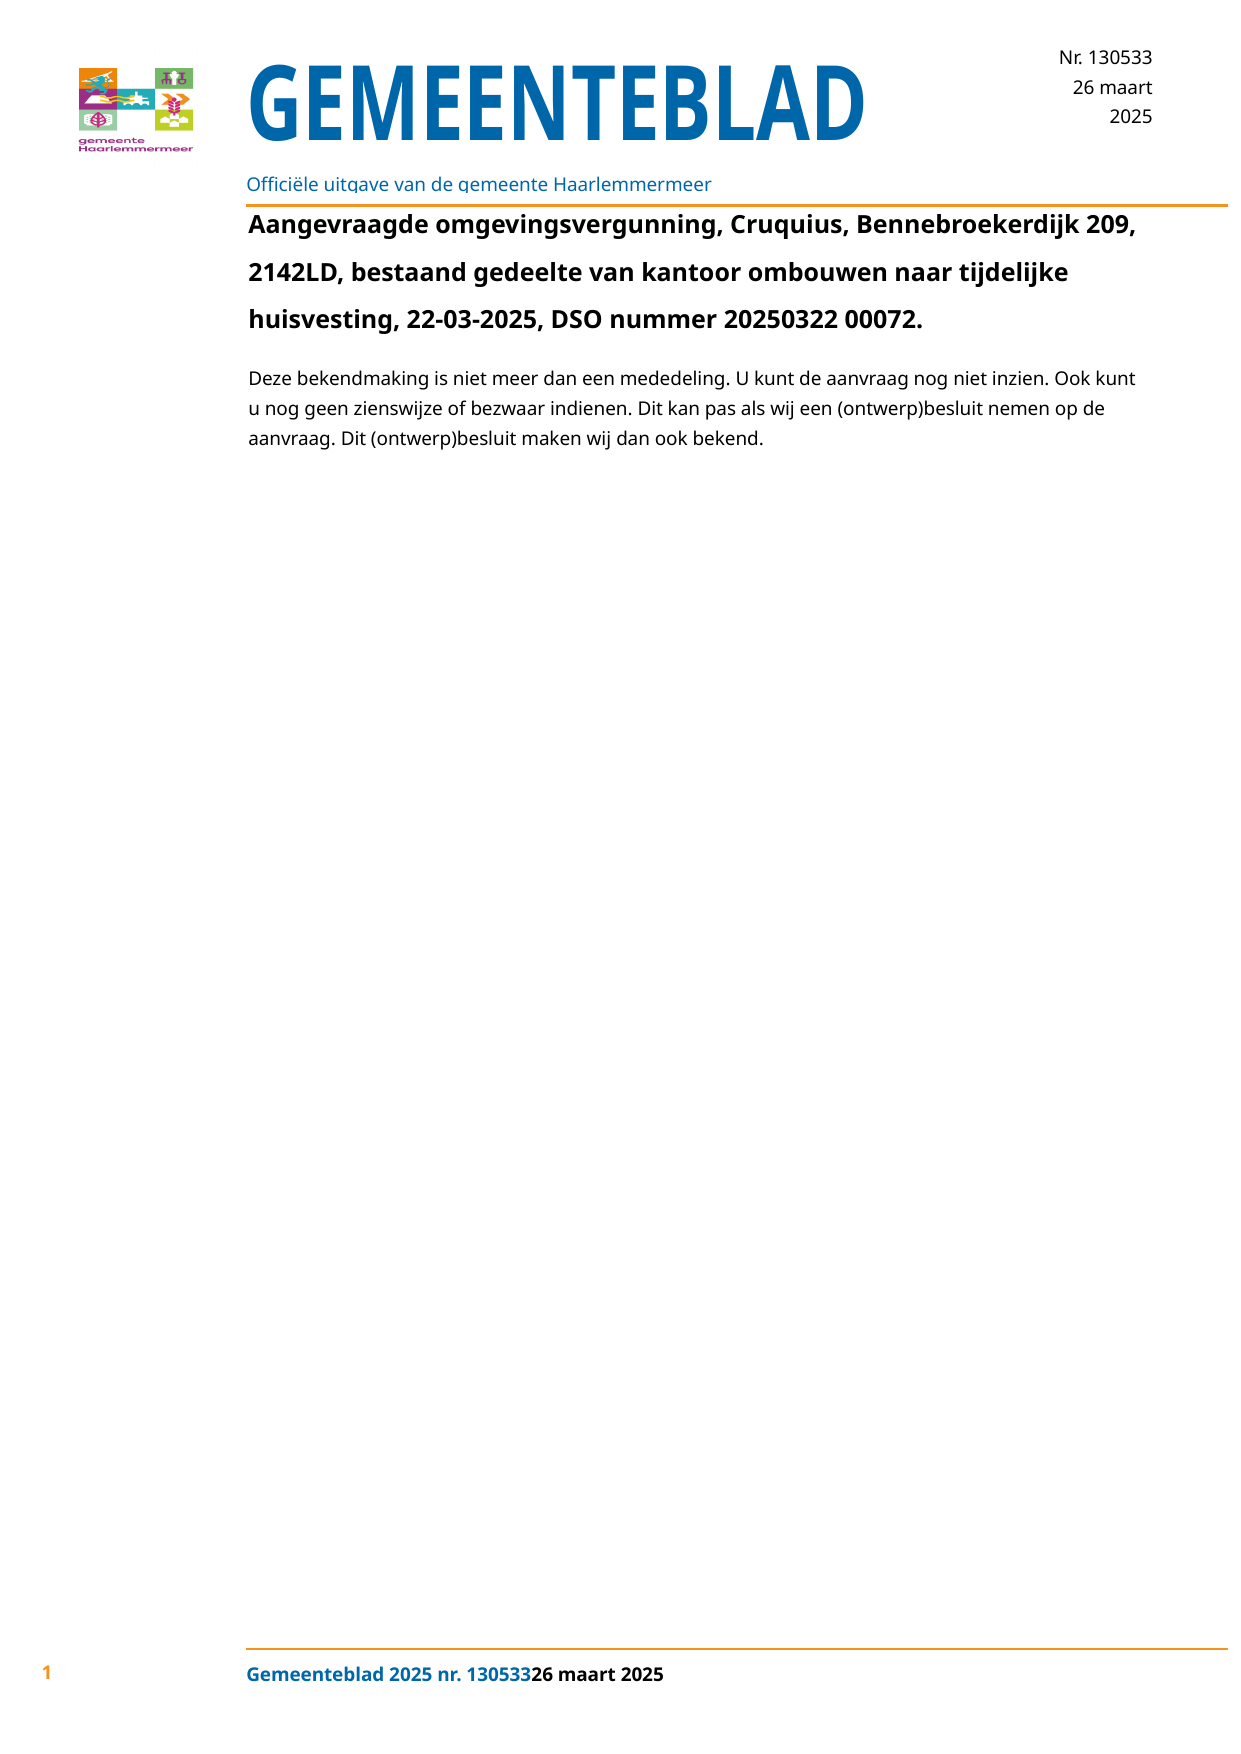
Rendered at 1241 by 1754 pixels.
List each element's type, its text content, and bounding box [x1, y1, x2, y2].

text Aangevraagde omgevingsvergunning, Cruquius, Bennebroekerdijk 209, 2142LD, bestaand gedeelte van kantoor ombouwen naar tijdelijke huisvesting, 22-03-2025, DSO nummer 20250322 00072. [248, 207, 1152, 336]
picture [41, 47, 231, 172]
text Deze bekendmaking is niet meer dan een mededeling. U kunt de aanvraag nog niet inzien. Ook kunt u nog geen zienswijze of bezwaar indienen. Dit kan pas als wij een (ontwerp)besluit nemen op de aanvraag. Dit (ontwerp)besluit maken wij dan ook bekend. [248, 366, 1152, 450]
